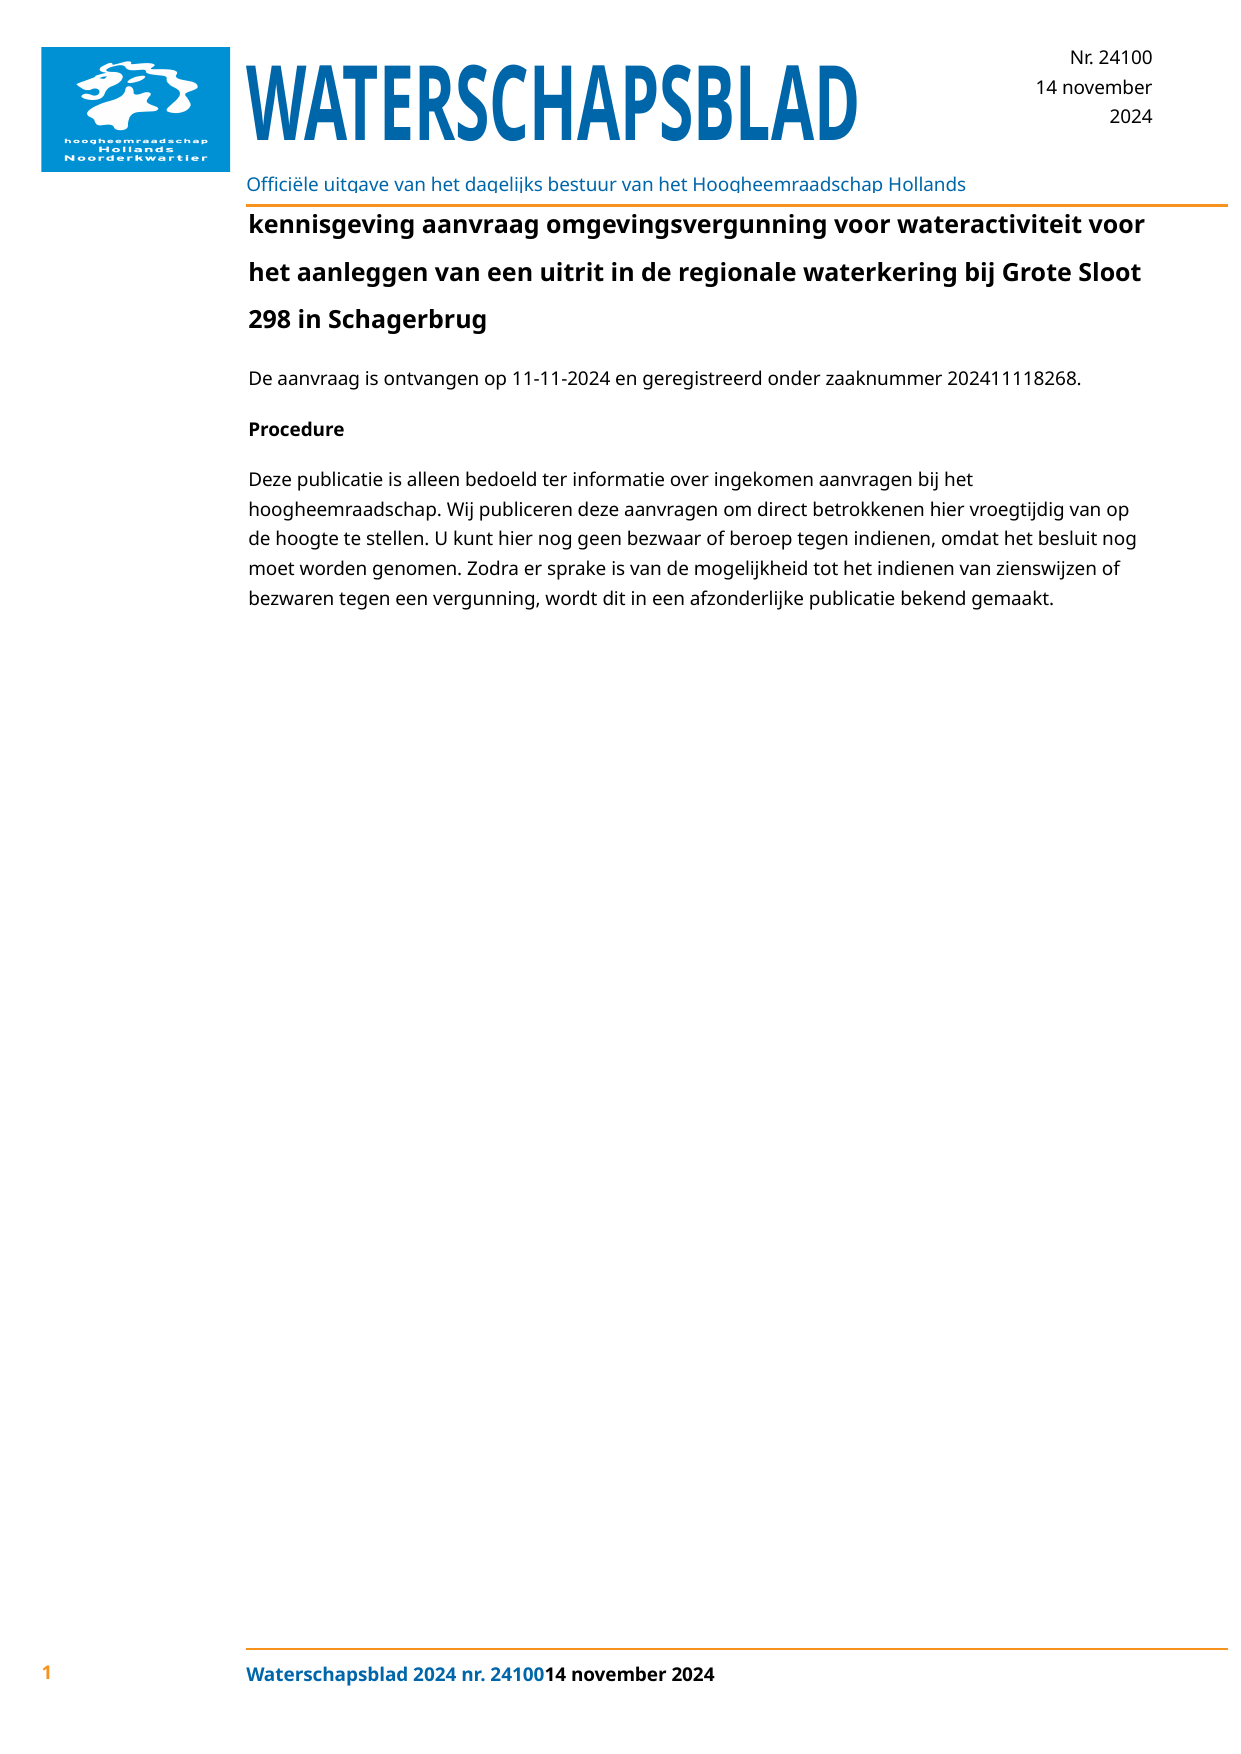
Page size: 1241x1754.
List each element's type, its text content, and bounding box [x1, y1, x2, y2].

text De aanvraag is ontvangen op 11-11-2024 en geregistreerd onder zaaknummer 202411118268. [248, 366, 1152, 391]
picture [118, 62, 197, 112]
picture [88, 87, 157, 130]
picture [78, 64, 122, 99]
picture [129, 76, 144, 82]
text Procedure [248, 416, 1152, 442]
text Deze publicatie is alleen bedoeld ter informatie over ingekomen aanvragen bij het hoogheemraadschap. Wij publiceren deze aanvragen om direct betrokkenen hier vroegtijdig van op de hoogte te stellen. U kunt hier nog geen bezwaar of beroep tegen indienen, omdat het besluit nog moet worden genomen. Zodra er sprake is van de mogelijkheid tot het indienen van zienswijzen of bezwaren tegen een vergunning, wordt dit in een afzonderlijke publicatie bekend gemaakt. [248, 466, 1152, 610]
text kennisgeving aanvraag omgevingsvergunning voor wateractiviteit voor het aanleggen van een uitrit in de regionale waterkering bij Grote Sloot 298 in Schagerbrug [248, 207, 1152, 336]
